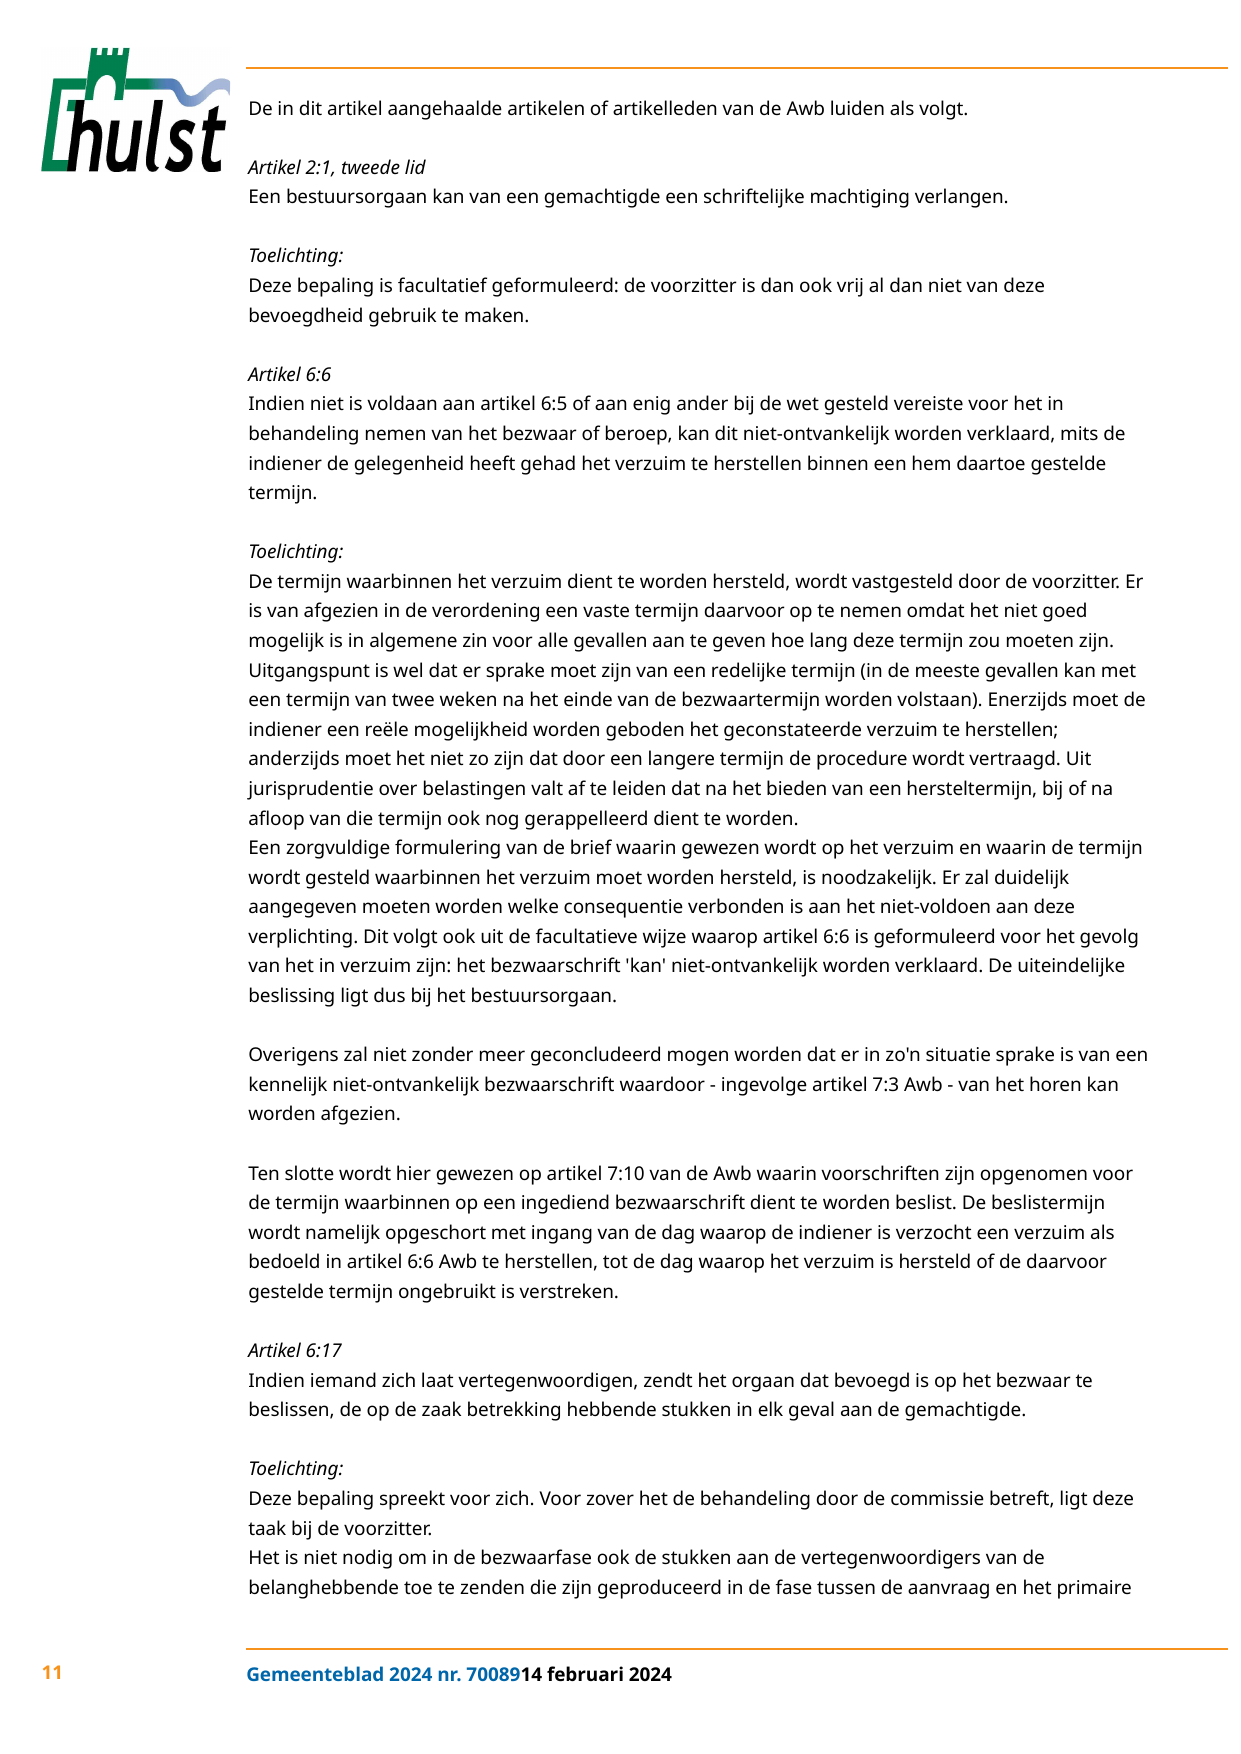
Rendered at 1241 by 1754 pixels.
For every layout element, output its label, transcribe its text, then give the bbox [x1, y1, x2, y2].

text Artikel 6:6 [248, 361, 1152, 387]
text Toelichting: [248, 1456, 1152, 1481]
text De termijn waarbinnen het verzuim dient te worden hersteld, wordt vastgesteld door de voorzitter. Er is van afgezien in de verordening een vaste termijn daarvoor op te nemen omdat het niet goed mogelijk is in algemene zin voor alle gevallen aan te geven hoe lang deze termijn zou moeten zijn. Uitgangspunt is wel dat er sprake moet zijn van een redelijke termijn (in de meeste gevallen kan met een termijn van twee weken na het einde van de bezwaartermijn worden volstaan). Enerzijds moet de indiener een reële mogelijkheid worden geboden het geconstateerde verzuim te herstellen; anderzijds moet het niet zo zijn dat door een langere termijn de procedure wordt vertraagd. Uit jurisprudentie over belastingen valt af te leiden dat na het bieden van een hersteltermijn, bij of na afloop van die termijn ook nog gerappelleerd dient te worden. [248, 568, 1152, 831]
text Overigens zal niet zonder meer geconcludeerd mogen worden dat er in zo'n situatie sprake is van een kennelijk niet-ontvankelijk bezwaarschrift waardoor - ingevolge artikel 7:3 Awb - van het horen kan worden afgezien. [248, 1041, 1152, 1126]
text Het is niet nodig om in de bezwaarfase ook de stukken aan de vertegenwoordigers van de belanghebbende toe te zenden die zijn geproduceerd in de fase tussen de aanvraag en het primaire [248, 1544, 1152, 1600]
text De in dit artikel aangehaalde artikelen of artikelleden van de Awb luiden als volgt. [248, 95, 1152, 121]
text Deze bepaling is facultatief geformuleerd: de voorzitter is dan ook vrij al dan niet van deze bevoegdheid gebruik te maken. [248, 272, 1152, 328]
text Een bestuursorgaan kan van een gemachtigde een schriftelijke machtiging verlangen. [248, 183, 1152, 209]
text Indien iemand zich laat vertegenwoordigen, zendt het orgaan dat bevoegd is op het bezwaar te beslissen, de op de zaak betrekking hebbende stukken in elk geval aan de gemachtigde. [248, 1367, 1152, 1422]
text Ten slotte wordt hier gewezen op artikel 7:10 van de Awb waarin voorschriften zijn opgenomen voor de termijn waarbinnen op een ingediend bezwaarschrift dient te worden beslist. De beslistermijn wordt namelijk opgeschort met ingang van de dag waarop de indiener is verzocht een verzuim als bedoeld in artikel 6:6 Awb te herstellen, tot de dag waarop het verzuim is hersteld of de daarvoor gestelde termijn ongebruikt is verstreken. [248, 1160, 1152, 1304]
text Een zorgvuldige formulering van de brief waarin gewezen wordt op het verzuim en waarin de termijn wordt gesteld waarbinnen het verzuim moet worden hersteld, is noodzakelijk. Er zal duidelijk aangegeven moeten worden welke consequentie verbonden is aan het niet-voldoen aan deze verplichting. Dit volgt ook uit de facultatieve wijze waarop artikel 6:6 is geformuleerd voor het gevolg van het in verzuim zijn: het bezwaarschrift 'kan' niet-ontvankelijk worden verklaard. De uiteindelijke beslissing ligt dus bij het bestuursorgaan. [248, 834, 1152, 1008]
text Indien niet is voldaan aan artikel 6:5 of aan enig ander bij de wet gesteld vereiste voor het in behandeling nemen van het bezwaar of beroep, kan dit niet-ontvankelijk worden verklaard, mits de indiener de gelegenheid heeft gehad het verzuim te herstellen binnen een hem daartoe gestelde termijn. [248, 391, 1152, 505]
text Toelichting: [248, 538, 1152, 564]
picture [41, 47, 231, 172]
text Artikel 6:17 [248, 1337, 1152, 1363]
text Toelichting: [248, 243, 1152, 268]
text Artikel 2:1, tweede lid [248, 154, 1152, 180]
text Deze bepaling spreekt voor zich. Voor zover het de behandeling door de commissie betreft, ligt deze taak bij de voorzitter. [248, 1485, 1152, 1541]
